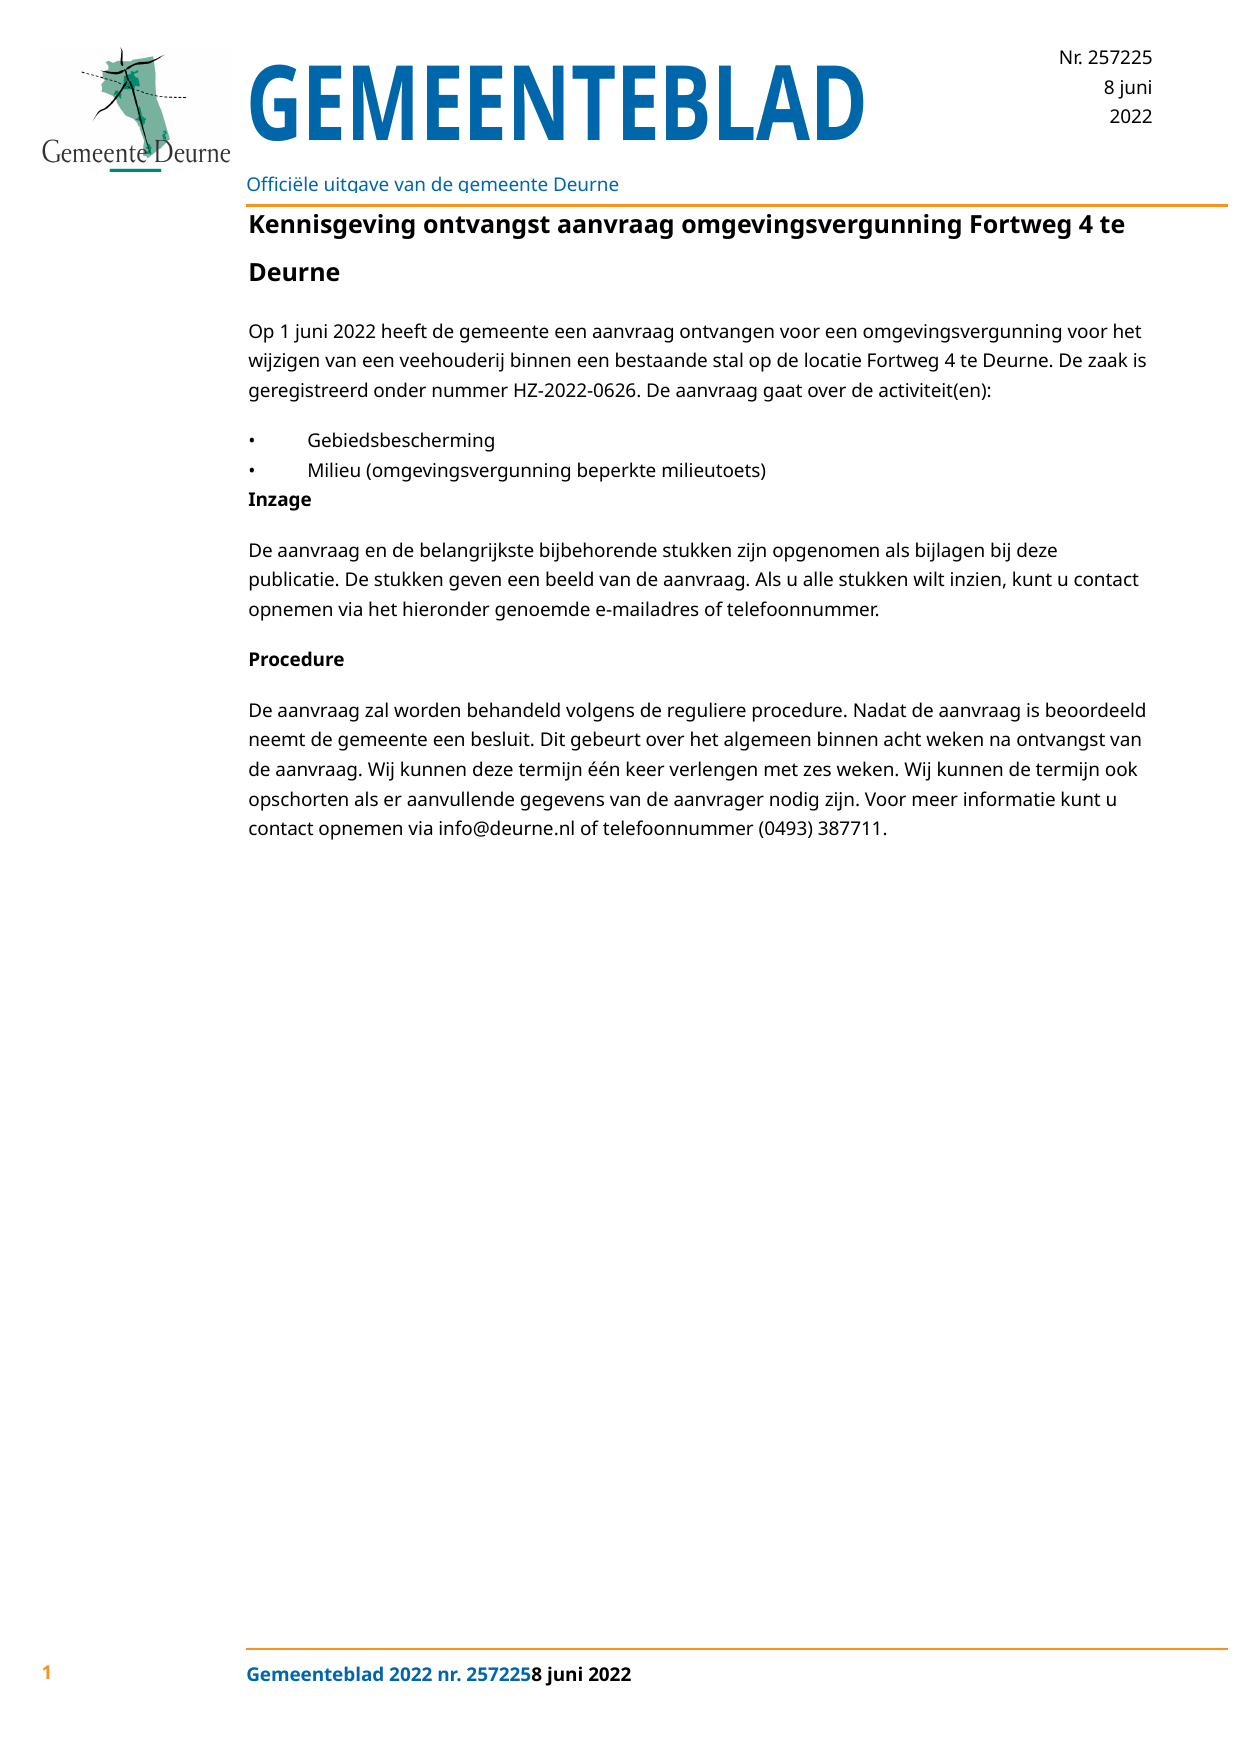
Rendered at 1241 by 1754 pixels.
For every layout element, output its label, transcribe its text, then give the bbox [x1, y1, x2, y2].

picture [41, 47, 231, 172]
text Procedure [248, 647, 1152, 672]
list Gebiedsbescherming [248, 427, 1152, 453]
text De aanvraag zal worden behandeld volgens de reguliere procedure. Nadat de aanvraag is beoordeeld neemt de gemeente een besluit. Dit gebeurt over het algemeen binnen acht weken na ontvangst van de aanvraag. Wij kunnen deze termijn één keer verlengen met zes weken. Wij kunnen de termijn ook opschorten als er aanvullende gegevens van de aanvrager nodig zijn. Voor meer informatie kunt u contact opnemen via info@deurne.nl of telefoonnummer (0493) 387711. [248, 697, 1152, 841]
text Op 1 juni 2022 heeft de gemeente een aanvraag ontvangen voor een omgevingsvergunning voor het wijzigen van een veehouderij binnen een bestaande stal op de locatie Fortweg 4 te Deurne. De zaak is geregistreerd onder nummer HZ-2022-0626. De aanvraag gaat over de activiteit(en): [248, 318, 1152, 403]
text Inzage [248, 487, 1152, 512]
list Milieu (omgevingsvergunning beperkte milieutoets) [248, 457, 1152, 483]
text Kennisgeving ontvangst aanvraag omgevingsvergunning Fortweg 4 te Deurne [248, 207, 1152, 288]
text De aanvraag en de belangrijkste bijbehorende stukken zijn opgenomen als bijlagen bij deze publicatie. De stukken geven een beeld van de aanvraag. Als u alle stukken wilt inzien, kunt u contact opnemen via het hieronder genoemde e-mailadres of telefoonnummer. [248, 537, 1152, 622]
